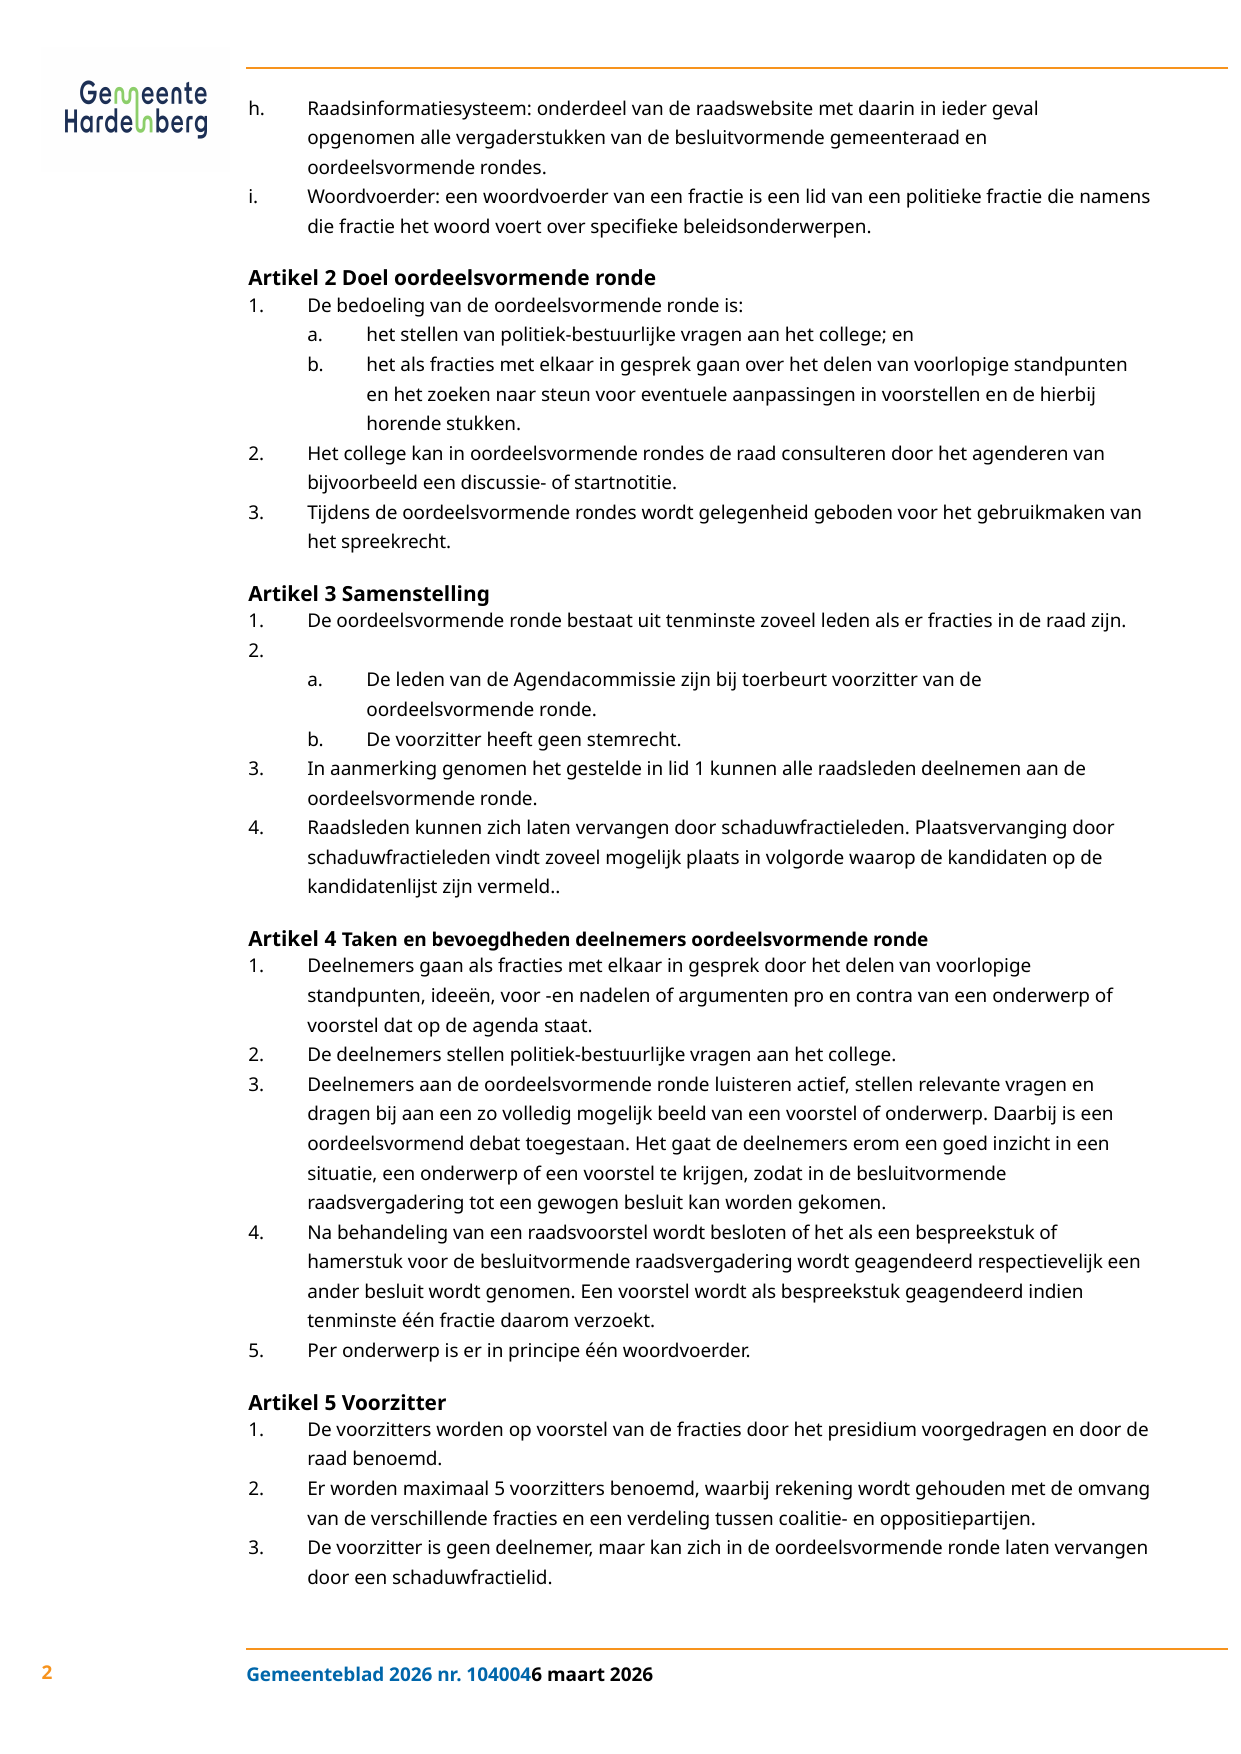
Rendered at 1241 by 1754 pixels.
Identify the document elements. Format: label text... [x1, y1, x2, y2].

text Artikel 3 Samenstelling [248, 579, 1152, 607]
list In aanmerking genomen het gestelde in lid 1 kunnen alle raadsleden deelnemen aan de oordeelsvormende ronde. [248, 755, 1152, 811]
list Raadsleden kunnen zich laten vervangen door schaduwfractieleden. Plaatsvervanging door schaduwfractieleden vindt zoveel mogelijk plaats in volgorde waarop de kandidaten op de kandidatenlijst zijn vermeld.. [248, 814, 1152, 899]
list De voorzitters worden op voorstel van de fracties door het presidium voorgedragen en door de raad benoemd. [248, 1416, 1152, 1471]
list het stellen van politiek-bestuurlijke vragen aan het college; en [307, 322, 1152, 347]
text Artikel 4 Taken en bevoegdheden deelnemers oordeelsvormende ronde [248, 924, 1152, 953]
list Deelnemers aan de oordeelsvormende ronde luisteren actief, stellen relevante vragen en dragen bij aan een zo volledig mogelijk beeld van een voorstel of onderwerp. Daarbij is een oordeelsvormend debat toegestaan. Het gaat de deelnemers erom een goed inzicht in een situatie, een onderwerp of een voorstel te krijgen, zodat in de besluitvormende raadsvergadering tot een gewogen besluit kan worden gekomen. [248, 1071, 1152, 1215]
text Artikel 5 Voorzitter [248, 1388, 1152, 1416]
list het als fracties met elkaar in gesprek gaan over het delen van voorlopige standpunten en het zoeken naar steun voor eventuele aanpassingen in voorstellen en de hierbij horende stukken. [307, 351, 1152, 436]
text Artikel 2 Doel oordeelsvormende ronde [248, 263, 1152, 292]
list De leden van de Agendacommissie zijn bij toerbeurt voorzitter van de oordeelsvormende ronde. [307, 667, 1152, 722]
list Na behandeling van een raadsvoorstel wordt besloten of het als een bespreekstuk of hamerstuk voor de besluitvormende raadsvergadering wordt geagendeerd respectievelijk een ander besluit wordt genomen. Een voorstel wordt als bespreekstuk geagendeerd indien tenminste één fractie daarom verzoekt. [248, 1219, 1152, 1333]
list Er worden maximaal 5 voorzitters benoemd, waarbij rekening wordt gehouden met de omvang van de verschillende fracties en een verdeling tussen coalitie- en oppositiepartijen. [248, 1475, 1152, 1531]
list Tijdens de oordeelsvormende rondes wordt gelegenheid geboden voor het gebruikmaken van het spreekrecht. [248, 499, 1152, 554]
list De voorzitter is geen deelnemer, maar kan zich in de oordeelsvormende ronde laten vervangen door een schaduwfractielid. [248, 1534, 1152, 1590]
list Per onderwerp is er in principe één woordvoerder. [248, 1337, 1152, 1363]
list Woordvoerder: een woordvoerder van een fractie is een lid van een politieke fractie die namens die fractie het woord voert over specifieke beleidsonderwerpen. [248, 183, 1152, 239]
list De voorzitter heeft geen stemrecht. [307, 726, 1152, 752]
list De deelnemers stellen politiek-bestuurlijke vragen aan het college. [248, 1041, 1152, 1067]
list De oordeelsvormende ronde bestaat uit tenminste zoveel leden als er fracties in de raad zijn. [248, 607, 1152, 633]
list De bedoeling van de oordeelsvormende ronde is: [248, 292, 1152, 318]
list Raadsinformatiesysteem: onderdeel van de raadswebsite met daarin in ieder geval opgenomen alle vergaderstukken van de besluitvormende gemeenteraad en oordeelsvormende rondes. [248, 95, 1152, 180]
picture [41, 47, 231, 172]
list Het college kan in oordeelsvormende rondes de raad consulteren door het agenderen van bijvoorbeeld een discussie- of startnotitie. [248, 440, 1152, 495]
list Deelnemers gaan als fracties met elkaar in gesprek door het delen van voorlopige standpunten, ideeën, voor -en nadelen of argumenten pro en contra van een onderwerp of voorstel dat op de agenda staat. [248, 953, 1152, 1037]
